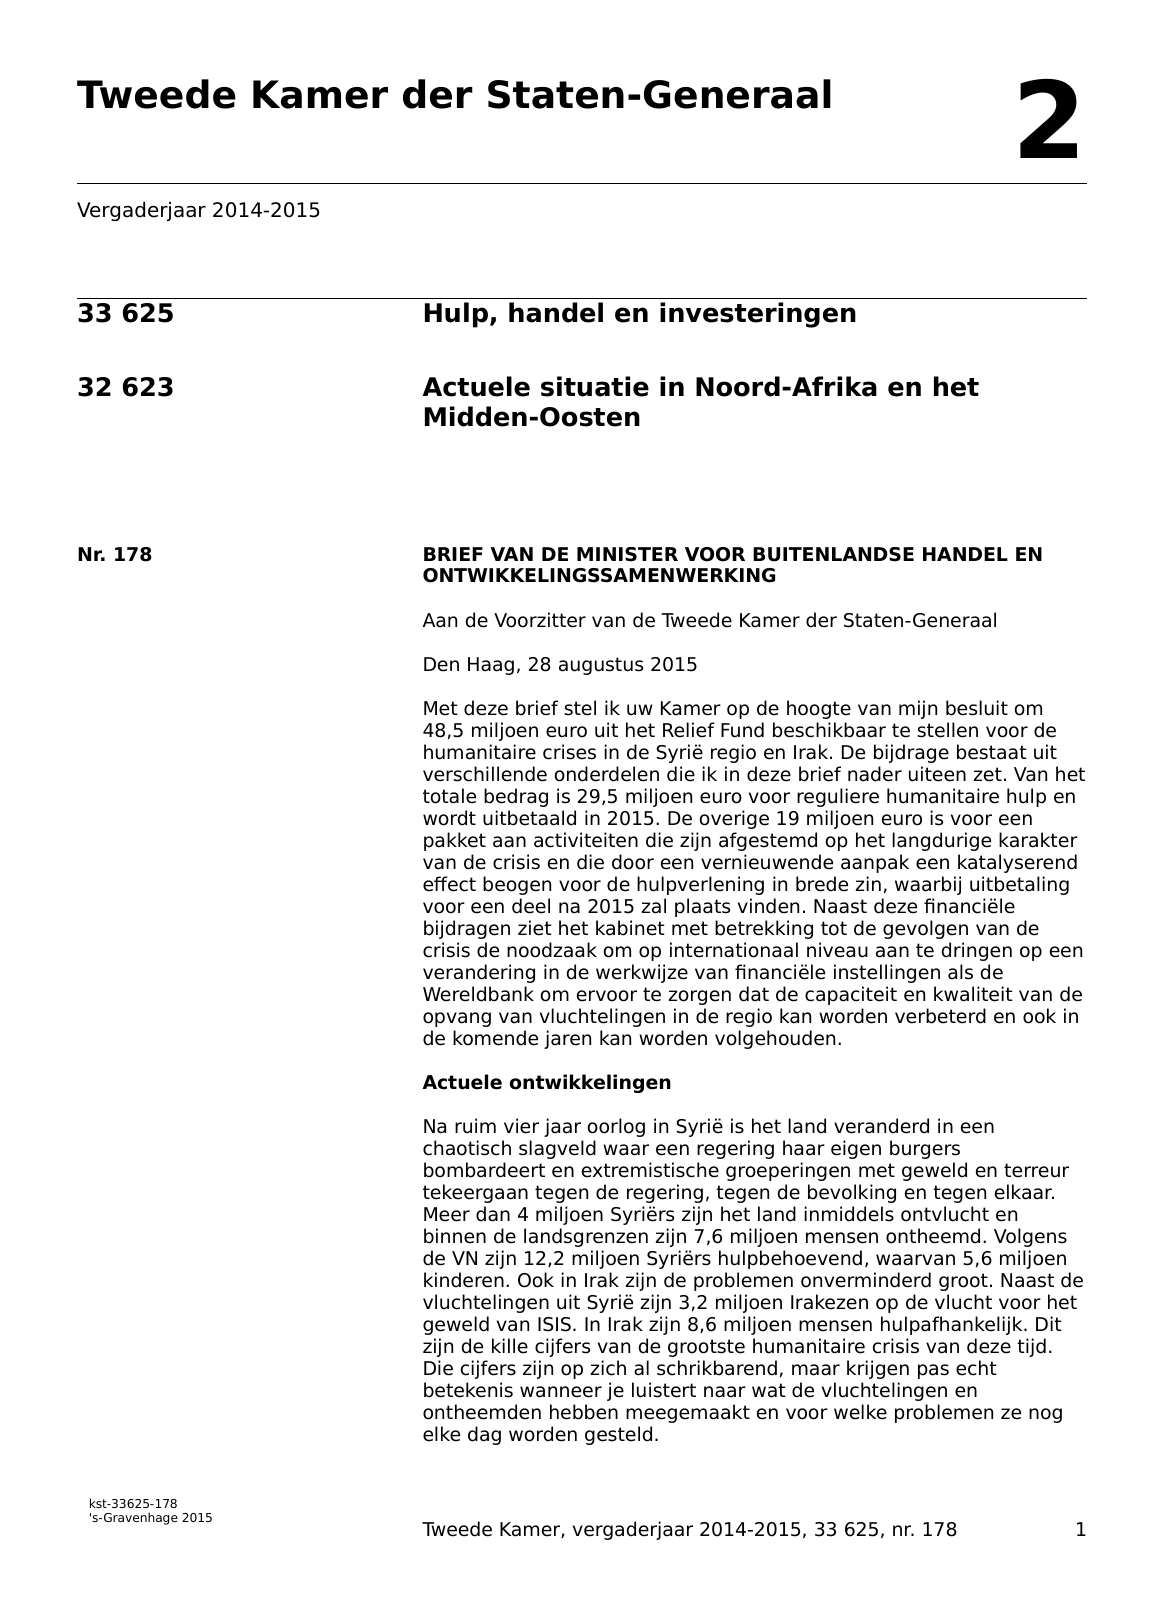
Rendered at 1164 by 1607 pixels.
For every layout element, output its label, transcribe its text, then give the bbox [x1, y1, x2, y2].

text Den Haag, 28 augustus 2015 [422, 654, 1087, 676]
text Aan de Voorzitter van de Tweede Kamer der Staten-Generaal [422, 609, 1087, 632]
subtitle Actuele ontwikkelingen [422, 1072, 1087, 1094]
table_header 2 [886, 59, 1087, 183]
text Met deze brief stel ik uw Kamer op de hoogte van mijn besluit om 48,5 miljoen euro uit het Relief Fund beschikbaar te stellen voor de humanitaire crises in de Syrië regio en Irak. De bijdrage bestaat uit verschillende onderdelen die ik in deze brief nader uiteen zet. Van het totale bedrag is 29,5 miljoen euro voor reguliere humanitaire hulp en wordt uitbetaald in 2015. De overige 19 miljoen euro is voor een pakket aan activiteiten die zijn afgestemd op het langdurige karakter van de crisis en die door een vernieuwende aanpak een katalyserend effect beogen voor de hulpverlening in brede zin, waarbij uitbetaling voor een deel na 2015 zal plaats vinden. Naast deze financiële bijdragen ziet het kabinet met betrekking tot de gevolgen van de crisis de noodzaak om op internationaal niveau aan te dringen op een verandering in de werkwijze van financiële instellingen als de Wereldbank om ervoor te zorgen dat de capaciteit en kwaliteit van de opvang van vluchtelingen in de regio kan worden verbeterd en ook in de komende jaren kan worden volgehouden. [422, 698, 1087, 1049]
text 's-Gravenhage 2015 [88, 1511, 323, 1525]
subtitle 32 623 Actuele situatie in Noord-Afrika en het Midden-Oosten [77, 373, 1087, 432]
text kst-33625-178 [88, 1497, 323, 1511]
subtitle 33 625 Hulp, handel en investeringen [77, 299, 1087, 329]
subtitle Nr. 178 BRIEF VAN DE MINISTER VOOR BUITENLANDSE HANDEL EN ONTWIKKELINGSSAMENWERKING [77, 543, 1087, 587]
table_cell Vergaderjaar 2014-2015 [77, 184, 1087, 298]
table_header Tweede Kamer der Staten-Generaal [77, 59, 886, 183]
text Na ruim vier jaar oorlog in Syrië is het land veranderd in een chaotisch slagveld waar een regering haar eigen burgers bombardeert en extremistische groeperingen met geweld en terreur tekeergaan tegen de regering, tegen de bevolking en tegen elkaar. Meer dan 4 miljoen Syriërs zijn het land inmiddels ontvlucht en binnen de landsgrenzen zijn 7,6 miljoen mensen ontheemd. Volgens de VN zijn 12,2 miljoen Syriërs hulpbehoevend, waarvan 5,6 miljoen kinderen. Ook in Irak zijn de problemen onverminderd groot. Naast de vluchtelingen uit Syrië zijn 3,2 miljoen Irakezen op de vlucht voor het geweld van ISIS. In Irak zijn 8,6 miljoen mensen hulpafhankelijk. Dit zijn de kille cijfers van de grootste humanitaire crisis van deze tijd. Die cijfers zijn op zich al schrikbarend, maar krijgen pas echt betekenis wanneer je luistert naar wat de vluchtelingen en ontheemden hebben meegemaakt en voor welke problemen ze nog elke dag worden gesteld. [422, 1116, 1087, 1446]
